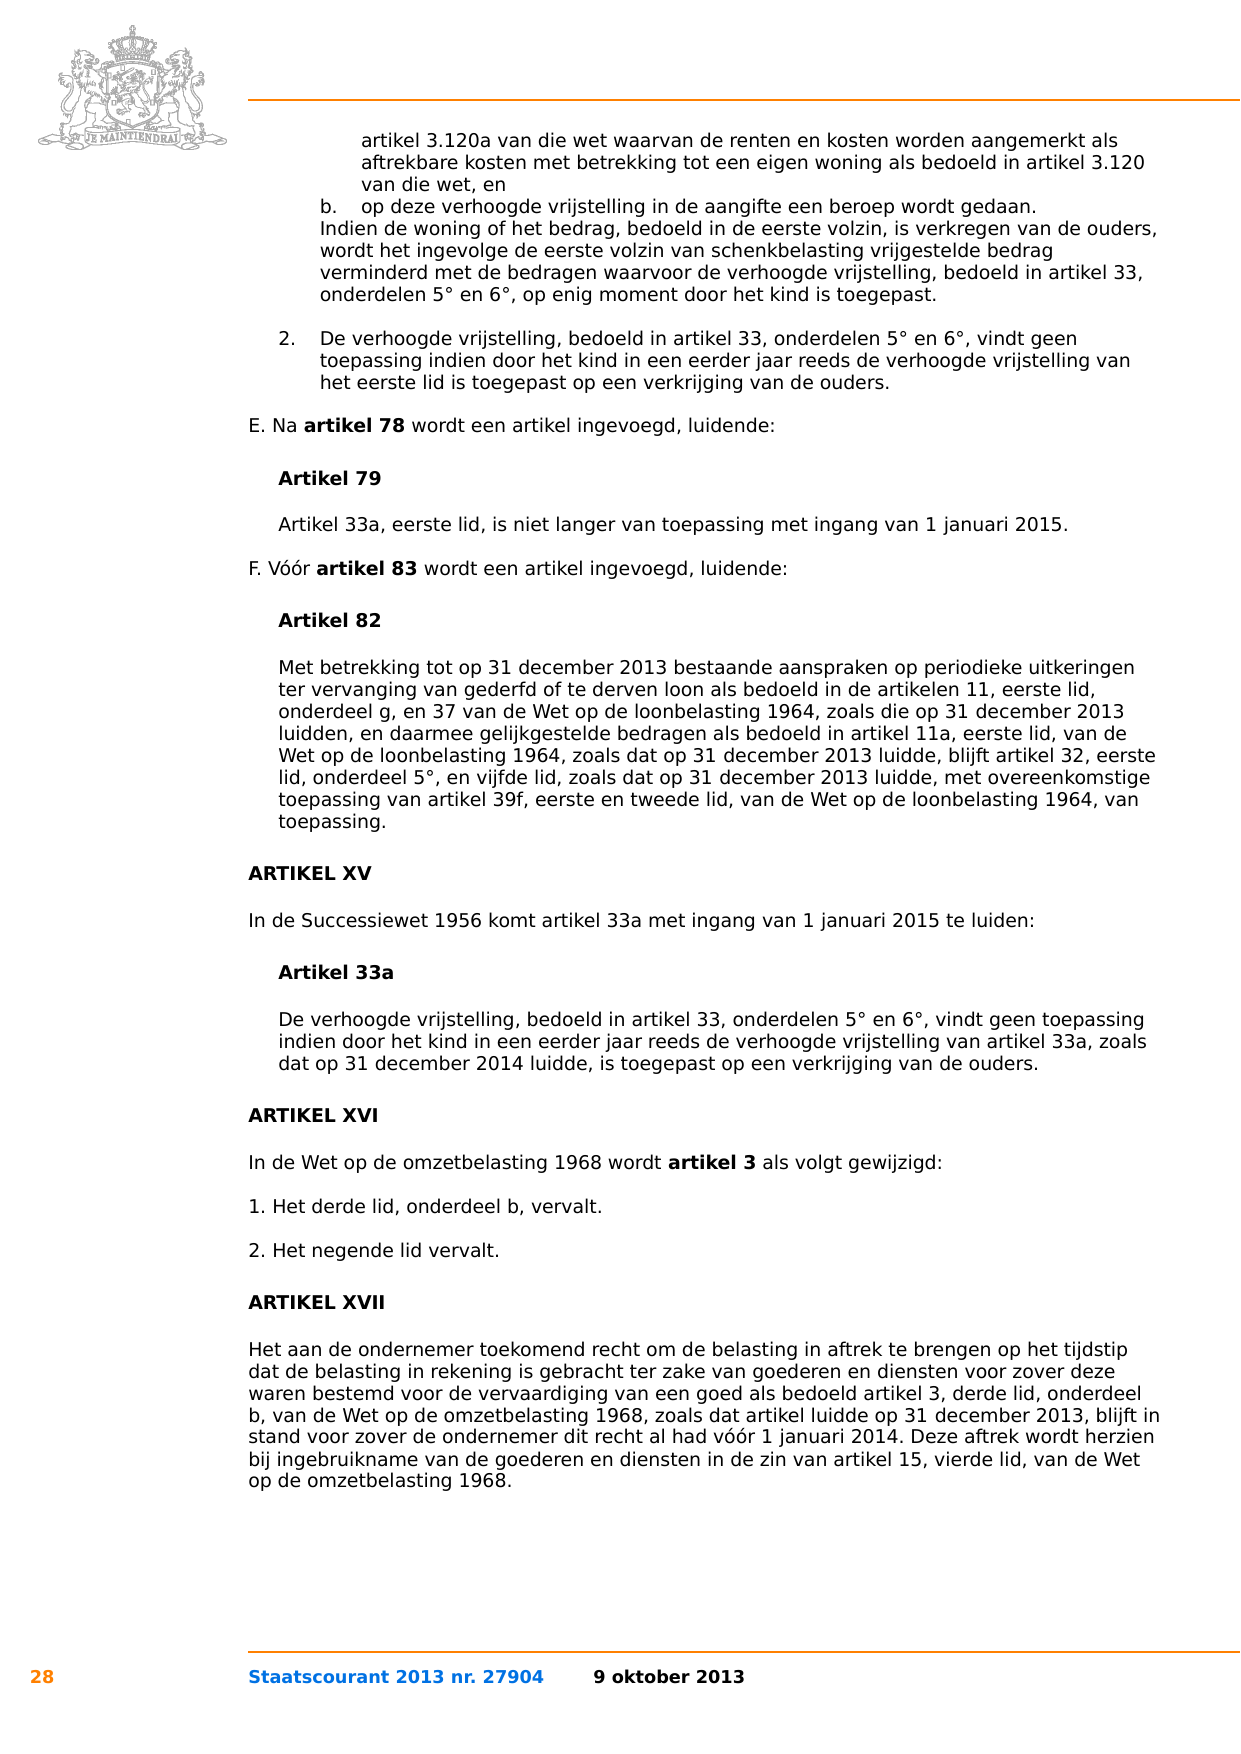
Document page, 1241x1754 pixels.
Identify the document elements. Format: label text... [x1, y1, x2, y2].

text E. Na artikel 78 wordt een artikel ingevoegd, luidende: [248, 415, 1163, 437]
subtitle ARTIKEL XV [248, 863, 1163, 885]
text In de Wet op de omzetbelasting 1968 wordt artikel 3 als volgt gewijzigd: [248, 1152, 1163, 1174]
subtitle ARTIKEL XVI [248, 1105, 1163, 1127]
subtitle Artikel 82 [278, 610, 1163, 632]
picture [38, 25, 227, 150]
text 1. Het derde lid, onderdeel b, vervalt. [248, 1196, 1163, 1218]
text In de Successiewet 1956 komt artikel 33a met ingang van 1 januari 2015 te luiden: [248, 910, 1163, 932]
text 2. Het negende lid vervalt. [248, 1239, 1163, 1262]
text Indien de woning of het bedrag, bedoeld in de eerste volzin, is verkregen van de ouders, wordt het ingevolge de eerste volzin van schenkbelasting vrijgestelde bedrag verminderd met de bedragen waarvoor de verhoogde vrijstelling, bedoeld in artikel 33, onderdelen 5° en 6°, op enig moment door het kind is toegepast. [319, 218, 1163, 306]
text b. op deze verhoogde vrijstelling in de aangifte een beroep wordt gedaan. [319, 196, 1163, 218]
subtitle Artikel 79 [278, 467, 1163, 489]
text Het aan de ondernemer toekomend recht om de belasting in aftrek te brengen op het tijdstip dat de belasting in rekening is gebracht ter zake van goederen en diensten voor zover deze waren bestemd voor de vervaardiging van een goed als bedoeld artikel 3, derde lid, onderdeel b, van de Wet op de omzetbelasting 1968, zoals dat artikel luidde op 31 december 2013, blijft in stand voor zover de ondernemer dit recht al had vóór 1 januari 2014. Deze aftrek wordt herzien bij ingebruikname van de goederen en diensten in de zin van artikel 15, vierde lid, van de Wet op de omzetbelasting 1968. [248, 1338, 1163, 1492]
text De verhoogde vrijstelling, bedoeld in artikel 33, onderdelen 5° en 6°, vindt geen toepassing indien door het kind in een eerder jaar reeds de verhoogde vrijstelling van artikel 33a, zoals dat op 31 december 2014 luidde, is toegepast op een verkrijging van de ouders. [278, 1009, 1163, 1075]
subtitle ARTIKEL XVII [248, 1292, 1163, 1313]
subtitle Artikel 33a [278, 962, 1163, 984]
text Met betrekking tot op 31 december 2013 bestaande aanspraken op periodieke uitkeringen ter vervanging van gederfd of te derven loon als bedoeld in de artikelen 11, eerste lid, onderdeel g, en 37 van de Wet op de loonbelasting 1964, zoals die op 31 december 2013 luidden, en daarmee gelijkgestelde bedragen als bedoeld in artikel 11a, eerste lid, van de Wet op de loonbelasting 1964, zoals dat op 31 december 2013 luidde, blijft artikel 32, eerste lid, onderdeel 5°, en vijfde lid, zoals dat op 31 december 2013 luidde, met overeenkomstige toepassing van artikel 39f, eerste en tweede lid, van de Wet op de loonbelasting 1964, van toepassing. [278, 657, 1163, 833]
text artikel 3.120a van die wet waarvan de renten en kosten worden aangemerkt als aftrekbare kosten met betrekking tot een eigen woning als bedoeld in artikel 3.120 van die wet, en [319, 130, 1163, 196]
text Artikel 33a, eerste lid, is niet langer van toepassing met ingang van 1 januari 2015. [278, 514, 1163, 536]
text F. Vóór artikel 83 wordt een artikel ingevoegd, luidende: [248, 558, 1163, 580]
text 2. De verhoogde vrijstelling, bedoeld in artikel 33, onderdelen 5° en 6°, vindt geen toepassing indien door het kind in een eerder jaar reeds de verhoogde vrijstelling van het eerste lid is toegepast op een verkrijging van de ouders. [278, 328, 1163, 393]
